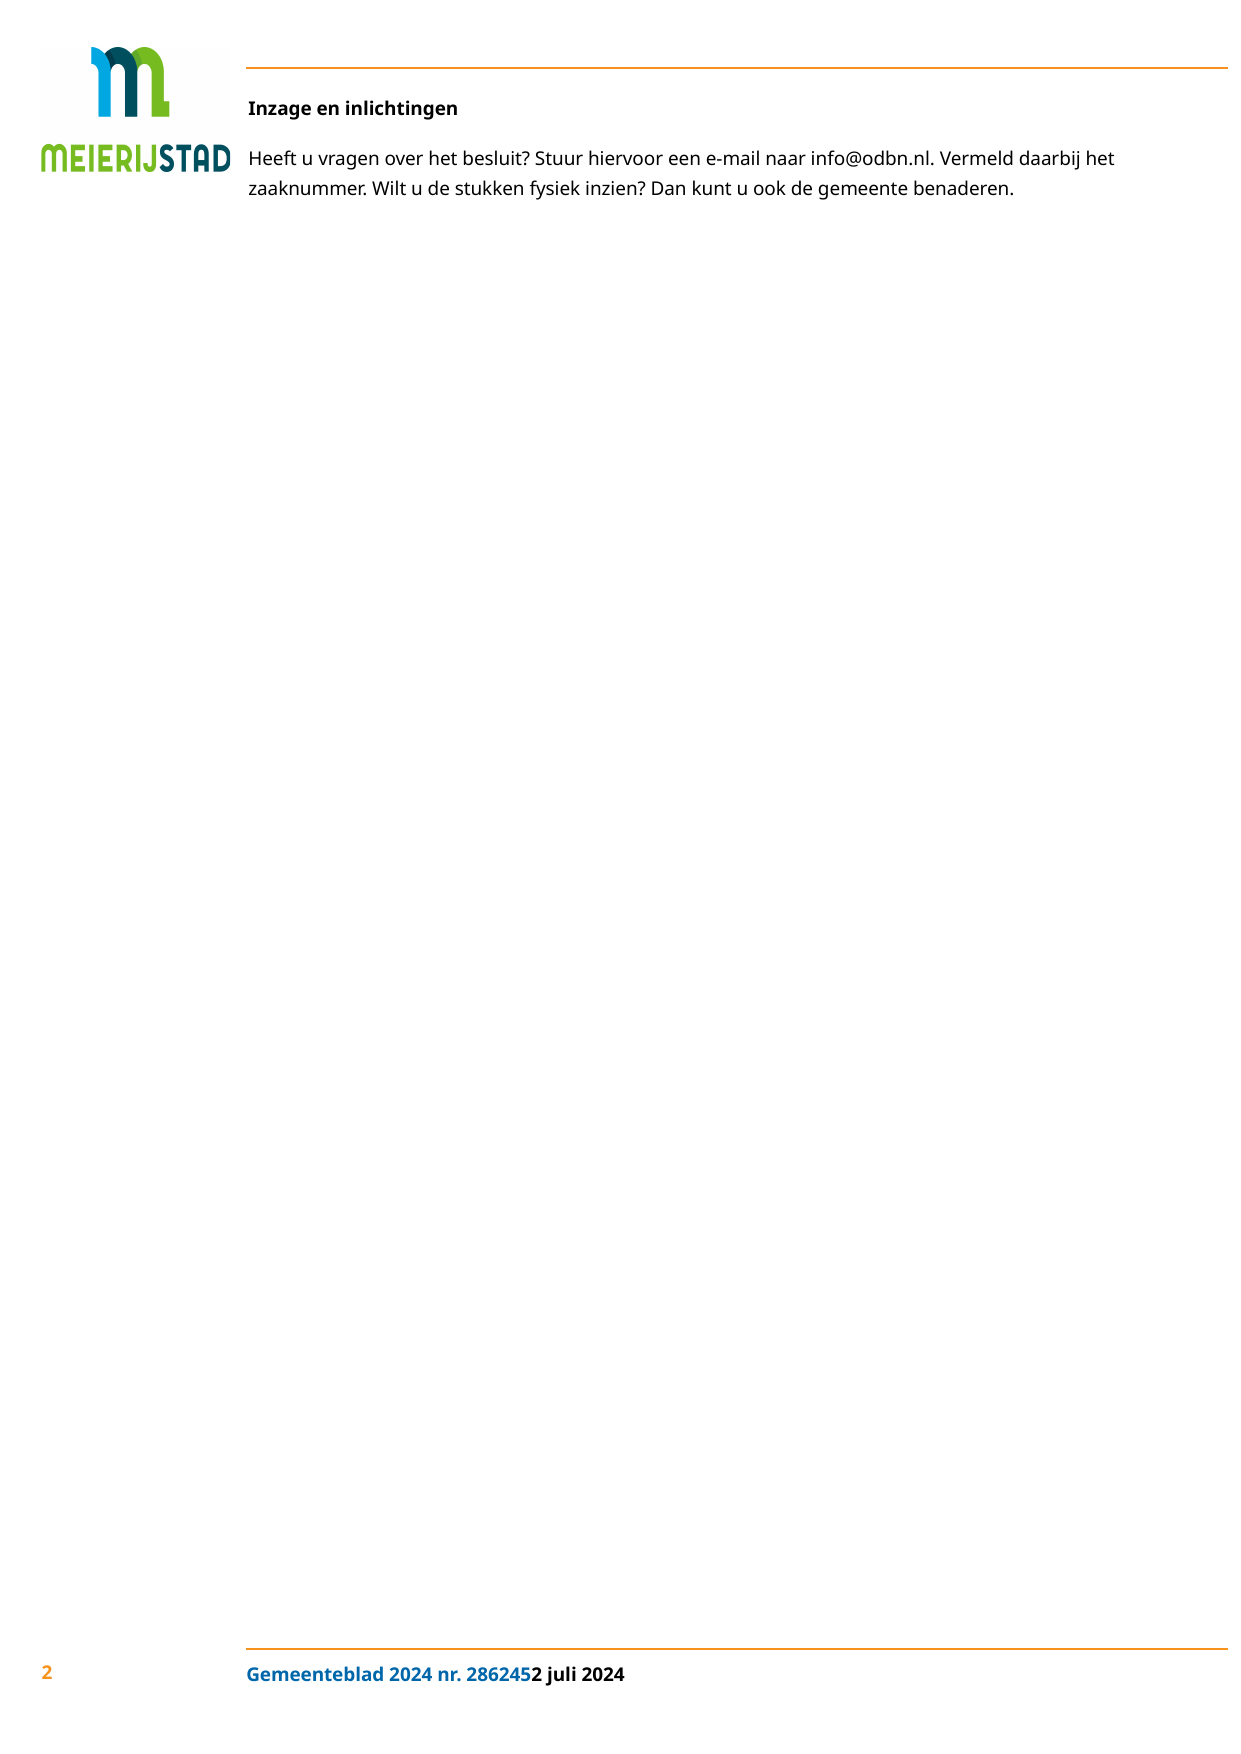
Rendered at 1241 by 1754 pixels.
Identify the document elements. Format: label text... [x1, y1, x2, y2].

text Heeft u vragen over het besluit? Stuur hiervoor een e-mail naar info@odbn.nl. Vermeld daarbij het zaaknummer. Wilt u de stukken fysiek inzien? Dan kunt u ook de gemeente benaderen. [248, 145, 1152, 201]
picture [41, 47, 231, 172]
text Inzage en inlichtingen [248, 95, 1152, 121]
